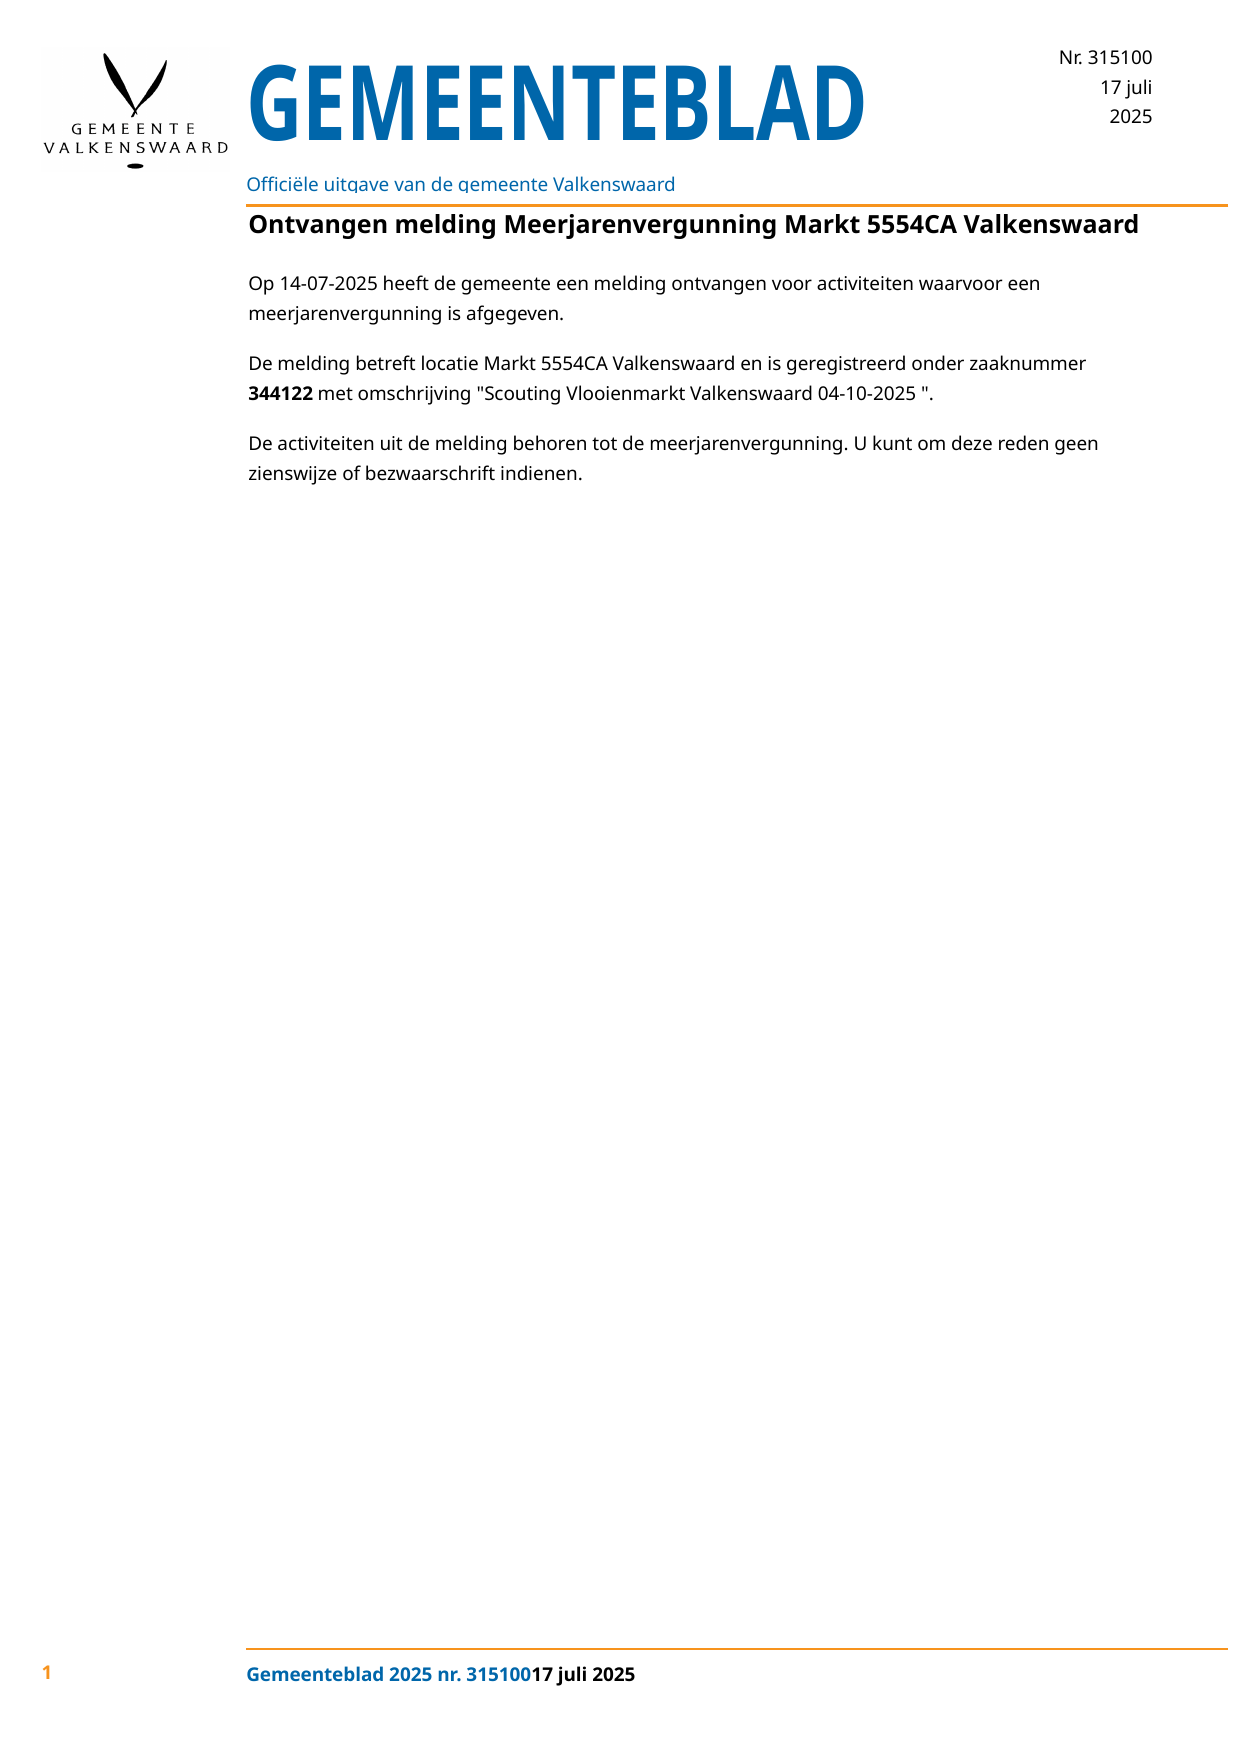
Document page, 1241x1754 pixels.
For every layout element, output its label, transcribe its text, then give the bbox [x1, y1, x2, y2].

text Op 14-07-2025 heeft de gemeente een melding ontvangen voor activiteiten waarvoor een meerjarenvergunning is afgegeven. [248, 270, 1152, 326]
picture [41, 47, 231, 172]
text De melding betreft locatie Markt 5554CA Valkenswaard en is geregistreerd onder zaaknummer 344122 met omschrijving "Scouting Vlooienmarkt Valkenswaard 04-10-2025 ". [248, 350, 1152, 406]
text De activiteiten uit de melding behoren tot de meerjarenvergunning. U kunt om deze reden geen zienswijze of bezwaarschrift indienen. [248, 430, 1152, 486]
text Ontvangen melding Meerjarenvergunning Markt 5554CA Valkenswaard [248, 207, 1152, 241]
